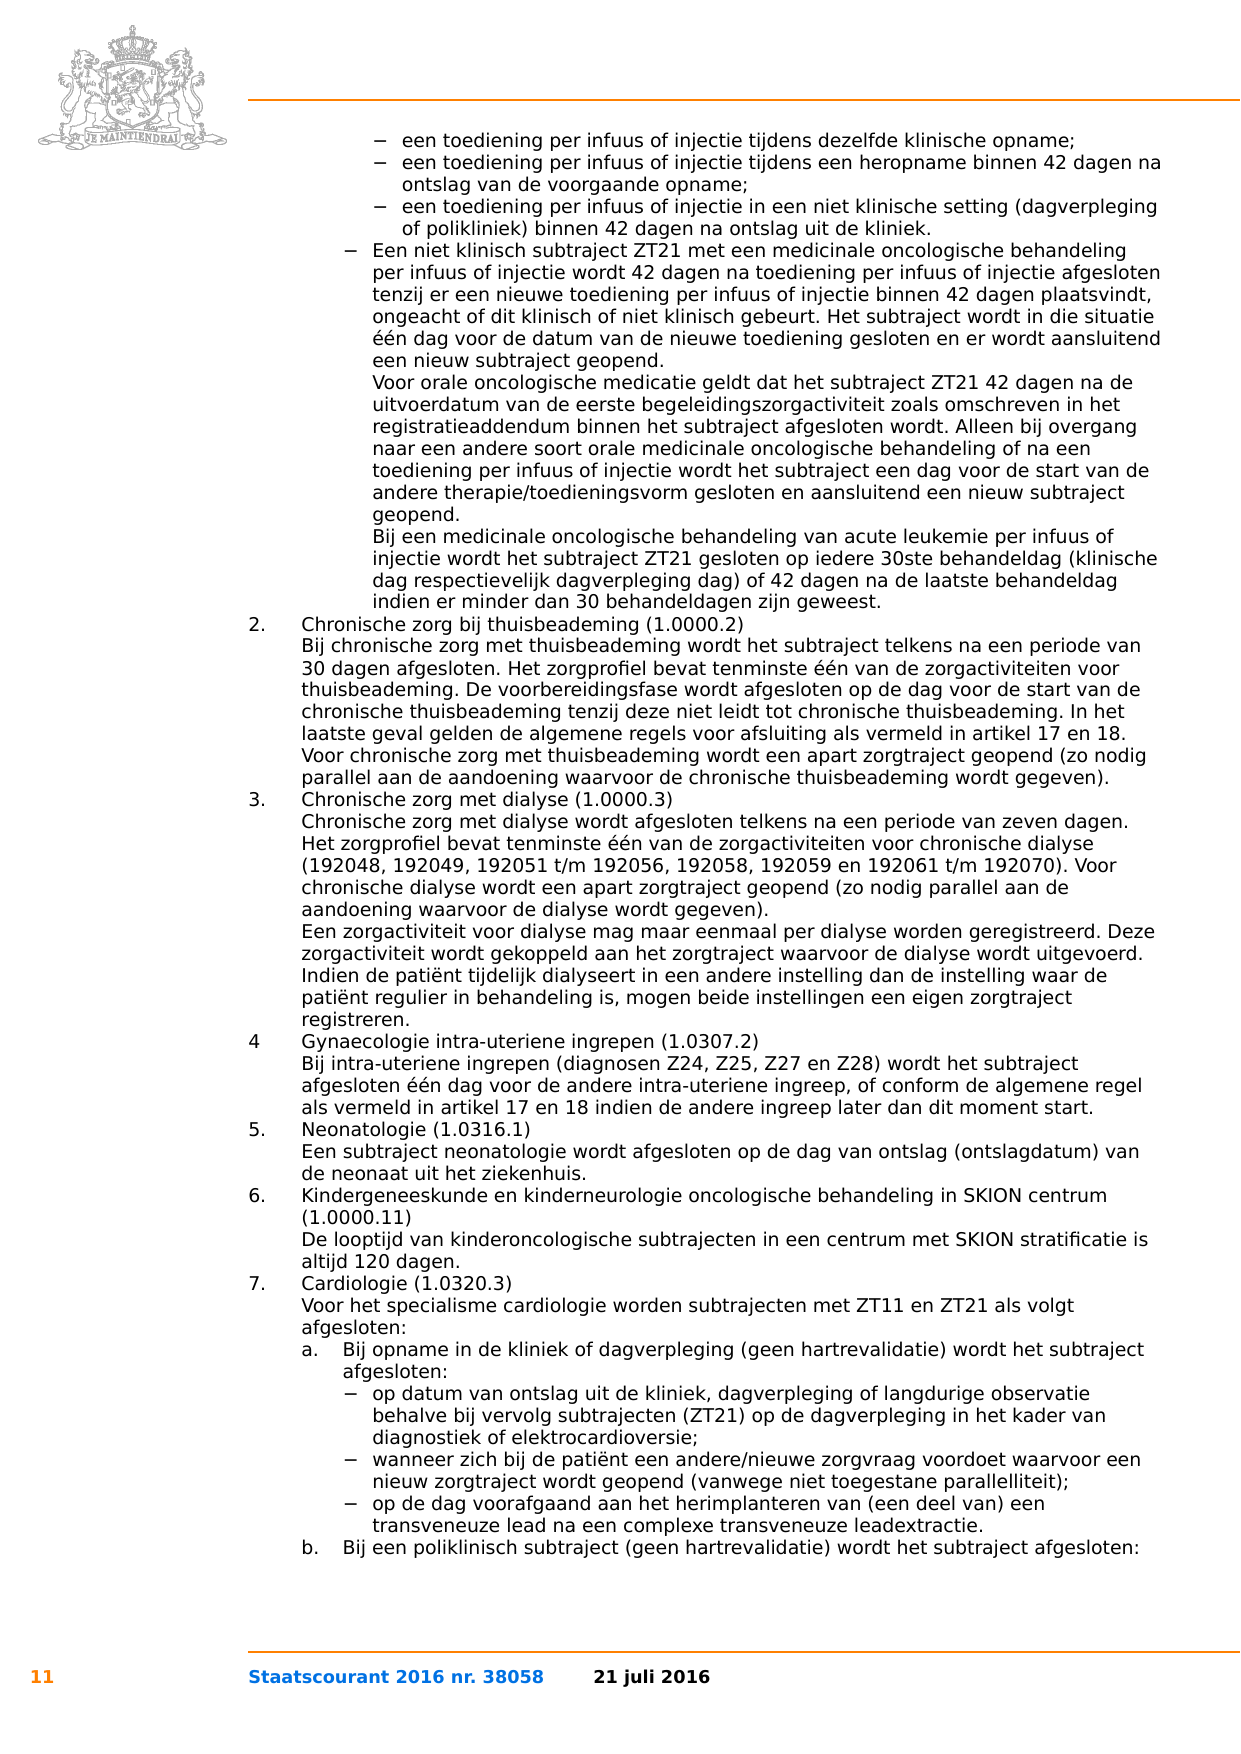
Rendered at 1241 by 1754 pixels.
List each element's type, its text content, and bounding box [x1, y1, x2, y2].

text Bij intra-uteriene ingrepen (diagnosen Z24, Z25, Z27 en Z28) wordt het subtraject afgesloten één dag voor de andere intra-uteriene ingreep, of conform de algemene regel als vermeld in artikel 17 en 18 indien de andere ingreep later dan dit moment start. [301, 1053, 1163, 1119]
text 7. Cardiologie (1.0320.3) [248, 1273, 1163, 1295]
text 6. Kindergeneeskunde en kinderneurologie oncologische behandeling in SKION centrum (1.0000.11) [248, 1185, 1163, 1229]
text Een zorgactiviteit voor dialyse mag maar eenmaal per dialyse worden geregistreerd. Deze zorgactiviteit wordt gekoppeld aan het zorgtraject waarvoor de dialyse wordt uitgevoerd. Indien de patiënt tijdelijk dialyseert in een andere instelling dan de instelling waar de patiënt regulier in behandeling is, mogen beide instellingen een eigen zorgtraject registreren. [301, 921, 1163, 1031]
text − op de dag voorafgaand aan het herimplanteren van (een deel van) een transveneuze lead na een complexe transveneuze leadextractie. [343, 1493, 1163, 1537]
text Chronische zorg met dialyse wordt afgesloten telkens na een periode van zeven dagen. Het zorgprofiel bevat tenminste één van de zorgactiviteiten voor chronische dialyse (192048, 192049, 192051 t/m 192056, 192058, 192059 en 192061 t/m 192070). Voor chronische dialyse wordt een apart zorgtraject geopend (zo nodig parallel aan de aandoening waarvoor de dialyse wordt gegeven). [301, 811, 1163, 921]
text − een toediening per infuus of injectie tijdens dezelfde klinische opname; [372, 130, 1163, 152]
text De looptijd van kinderoncologische subtrajecten in een centrum met SKION stratificatie is altijd 120 dagen. [301, 1229, 1163, 1273]
text Voor orale oncologische medicatie geldt dat het subtraject ZT21 42 dagen na de uitvoerdatum van de eerste begeleidingszorgactiviteit zoals omschreven in het registratieaddendum binnen het subtraject afgesloten wordt. Alleen bij overgang naar een andere soort orale medicinale oncologische behandeling of na een toediening per infuus of injectie wordt het subtraject een dag voor de start van de andere therapie/toedieningsvorm gesloten en aansluitend een nieuw subtraject geopend. [372, 372, 1163, 526]
text 4 Gynaecologie intra-uteriene ingrepen (1.0307.2) [248, 1031, 1163, 1053]
text − wanneer zich bij de patiënt een andere/nieuwe zorgvraag voordoet waarvoor een nieuw zorgtraject wordt geopend (vanwege niet toegestane parallelliteit); [343, 1449, 1163, 1493]
text b. Bij een poliklinisch subtraject (geen hartrevalidatie) wordt het subtraject afgesloten: [301, 1537, 1163, 1558]
text 3. Chronische zorg met dialyse (1.0000.3) [248, 789, 1163, 811]
text Een subtraject neonatologie wordt afgesloten op de dag van ontslag (ontslagdatum) van de neonaat uit het ziekenhuis. [301, 1141, 1163, 1185]
text 5. Neonatologie (1.0316.1) [248, 1119, 1163, 1141]
text a. Bij opname in de kliniek of dagverpleging (geen hartrevalidatie) wordt het subtraject afgesloten: [301, 1339, 1163, 1383]
picture [38, 25, 227, 150]
text − Een niet klinisch subtraject ZT21 met een medicinale oncologische behandeling per infuus of injectie wordt 42 dagen na toediening per infuus of injectie afgesloten tenzij er een nieuwe toediening per infuus of injectie binnen 42 dagen plaatsvindt, ongeacht of dit klinisch of niet klinisch gebeurt. Het subtraject wordt in die situatie één dag voor de datum van de nieuwe toediening gesloten en er wordt aansluitend een nieuw subtraject geopend. [343, 240, 1163, 372]
text − op datum van ontslag uit de kliniek, dagverpleging of langdurige observatie behalve bij vervolg subtrajecten (ZT21) op de dagverpleging in het kader van diagnostiek of elektrocardioversie; [343, 1383, 1163, 1449]
text Bij chronische zorg met thuisbeademing wordt het subtraject telkens na een periode van 30 dagen afgesloten. Het zorgprofiel bevat tenminste één van de zorgactiviteiten voor thuisbeademing. De voorbereidingsfase wordt afgesloten op de dag voor de start van de chronische thuisbeademing tenzij deze niet leidt tot chronische thuisbeademing. In het laatste geval gelden de algemene regels voor afsluiting als vermeld in artikel 17 en 18. Voor chronische zorg met thuisbeademing wordt een apart zorgtraject geopend (zo nodig parallel aan de aandoening waarvoor de chronische thuisbeademing wordt gegeven). [301, 635, 1163, 789]
text Bij een medicinale oncologische behandeling van acute leukemie per infuus of injectie wordt het subtraject ZT21 gesloten op iedere 30ste behandeldag (klinische dag respectievelijk dagverpleging dag) of 42 dagen na de laatste behandeldag indien er minder dan 30 behandeldagen zijn geweest. [372, 526, 1163, 613]
text − een toediening per infuus of injectie tijdens een heropname binnen 42 dagen na ontslag van de voorgaande opname; [372, 152, 1163, 196]
text 2. Chronische zorg bij thuisbeademing (1.0000.2) [248, 613, 1163, 635]
text − een toediening per infuus of injectie in een niet klinische setting (dagverpleging of polikliniek) binnen 42 dagen na ontslag uit de kliniek. [372, 196, 1163, 240]
text Voor het specialisme cardiologie worden subtrajecten met ZT11 en ZT21 als volgt afgesloten: [301, 1295, 1163, 1339]
